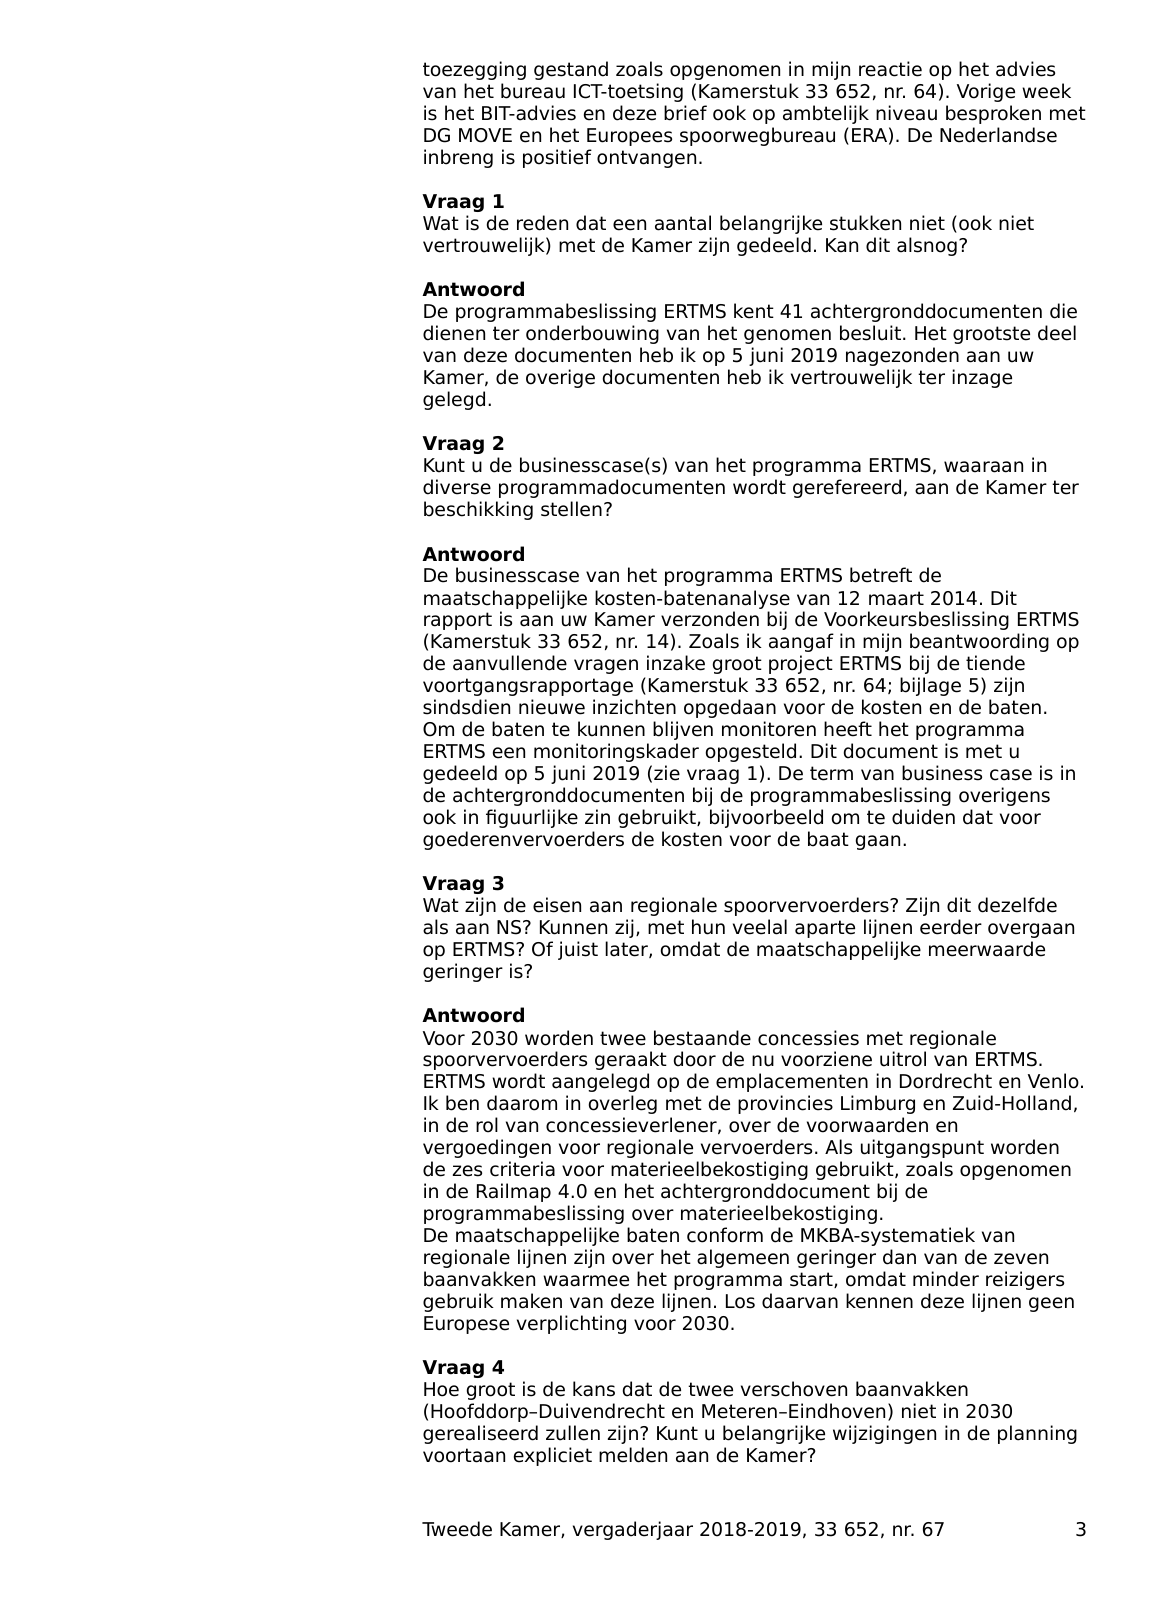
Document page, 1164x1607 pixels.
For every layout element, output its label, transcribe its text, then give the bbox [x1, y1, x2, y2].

text Wat zijn de eisen aan regionale spoorvervoerders? Zijn dit dezelfde als aan NS? Kunnen zij, met hun veelal aparte lijnen eerder overgaan op ERTMS? Of juist later, omdat de maatschappelijke meerwaarde geringer is? [422, 895, 1087, 983]
text toezegging gestand zoals opgenomen in mijn reactie op het advies van het bureau ICT-toetsing (Kamerstuk 33 652, nr. 64). Vorige week is het BIT-advies en deze brief ook op ambtelijk niveau besproken met DG MOVE en het Europees spoorwegbureau (ERA). De Nederlandse inbreng is positief ontvangen. [422, 59, 1087, 169]
text Antwoord [422, 543, 1087, 565]
text De maatschappelijke baten conform de MKBA-systematiek van regionale lijnen zijn over het algemeen geringer dan van de zeven baanvakken waarmee het programma start, omdat minder reizigers gebruik maken van deze lijnen. Los daarvan kennen deze lijnen geen Europese verplichting voor 2030. [422, 1225, 1087, 1335]
text Vraag 1 [422, 191, 1087, 213]
text Hoe groot is de kans dat de twee verschoven baanvakken (Hoofddorp–Duivendrecht en Meteren–Eindhoven) niet in 2030 gerealiseerd zullen zijn? Kunt u belangrijke wijzigingen in de planning voortaan expliciet melden aan de Kamer? [422, 1379, 1087, 1467]
text Wat is de reden dat een aantal belangrijke stukken niet (ook niet vertrouwelijk) met de Kamer zijn gedeeld. Kan dit alsnog? [422, 213, 1087, 257]
text Antwoord [422, 1005, 1087, 1027]
text De programmabeslissing ERTMS kent 41 achtergronddocumenten die dienen ter onderbouwing van het genomen besluit. Het grootste deel van deze documenten heb ik op 5 juni 2019 nagezonden aan uw Kamer, de overige documenten heb ik vertrouwelijk ter inzage gelegd. [422, 301, 1087, 411]
text Antwoord [422, 279, 1087, 301]
text Vraag 3 [422, 873, 1087, 895]
text De businesscase van het programma ERTMS betreft de maatschappelijke kosten-batenanalyse van 12 maart 2014. Dit rapport is aan uw Kamer verzonden bij de Voorkeursbeslissing ERTMS (Kamerstuk 33 652, nr. 14). Zoals ik aangaf in mijn beantwoording op de aanvullende vragen inzake groot project ERTMS bij de tiende voortgangsrapportage (Kamerstuk 33 652, nr. 64; bijlage 5) zijn sindsdien nieuwe inzichten opgedaan voor de kosten en de baten. Om de baten te kunnen blijven monitoren heeft het programma ERTMS een monitoringskader opgesteld. Dit document is met u gedeeld op 5 juni 2019 (zie vraag 1). De term van business case is in de achtergronddocumenten bij de programmabeslissing overigens ook in figuurlijke zin gebruikt, bijvoorbeeld om te duiden dat voor goederenvervoerders de kosten voor de baat gaan. [422, 565, 1087, 851]
text Vraag 2 [422, 433, 1087, 455]
text Vraag 4 [422, 1357, 1087, 1379]
text Voor 2030 worden twee bestaande concessies met regionale spoorvervoerders geraakt door de nu voorziene uitrol van ERTMS. ERTMS wordt aangelegd op de emplacementen in Dordrecht en Venlo. Ik ben daarom in overleg met de provincies Limburg en Zuid-Holland, in de rol van concessieverlener, over de voorwaarden en vergoedingen voor regionale vervoerders. Als uitgangspunt worden de zes criteria voor materieelbekostiging gebruikt, zoals opgenomen in de Railmap 4.0 en het achtergronddocument bij de programmabeslissing over materieelbekostiging. [422, 1027, 1087, 1225]
text Kunt u de businesscase(s) van het programma ERTMS, waaraan in diverse programmadocumenten wordt gerefereerd, aan de Kamer ter beschikking stellen? [422, 455, 1087, 521]
